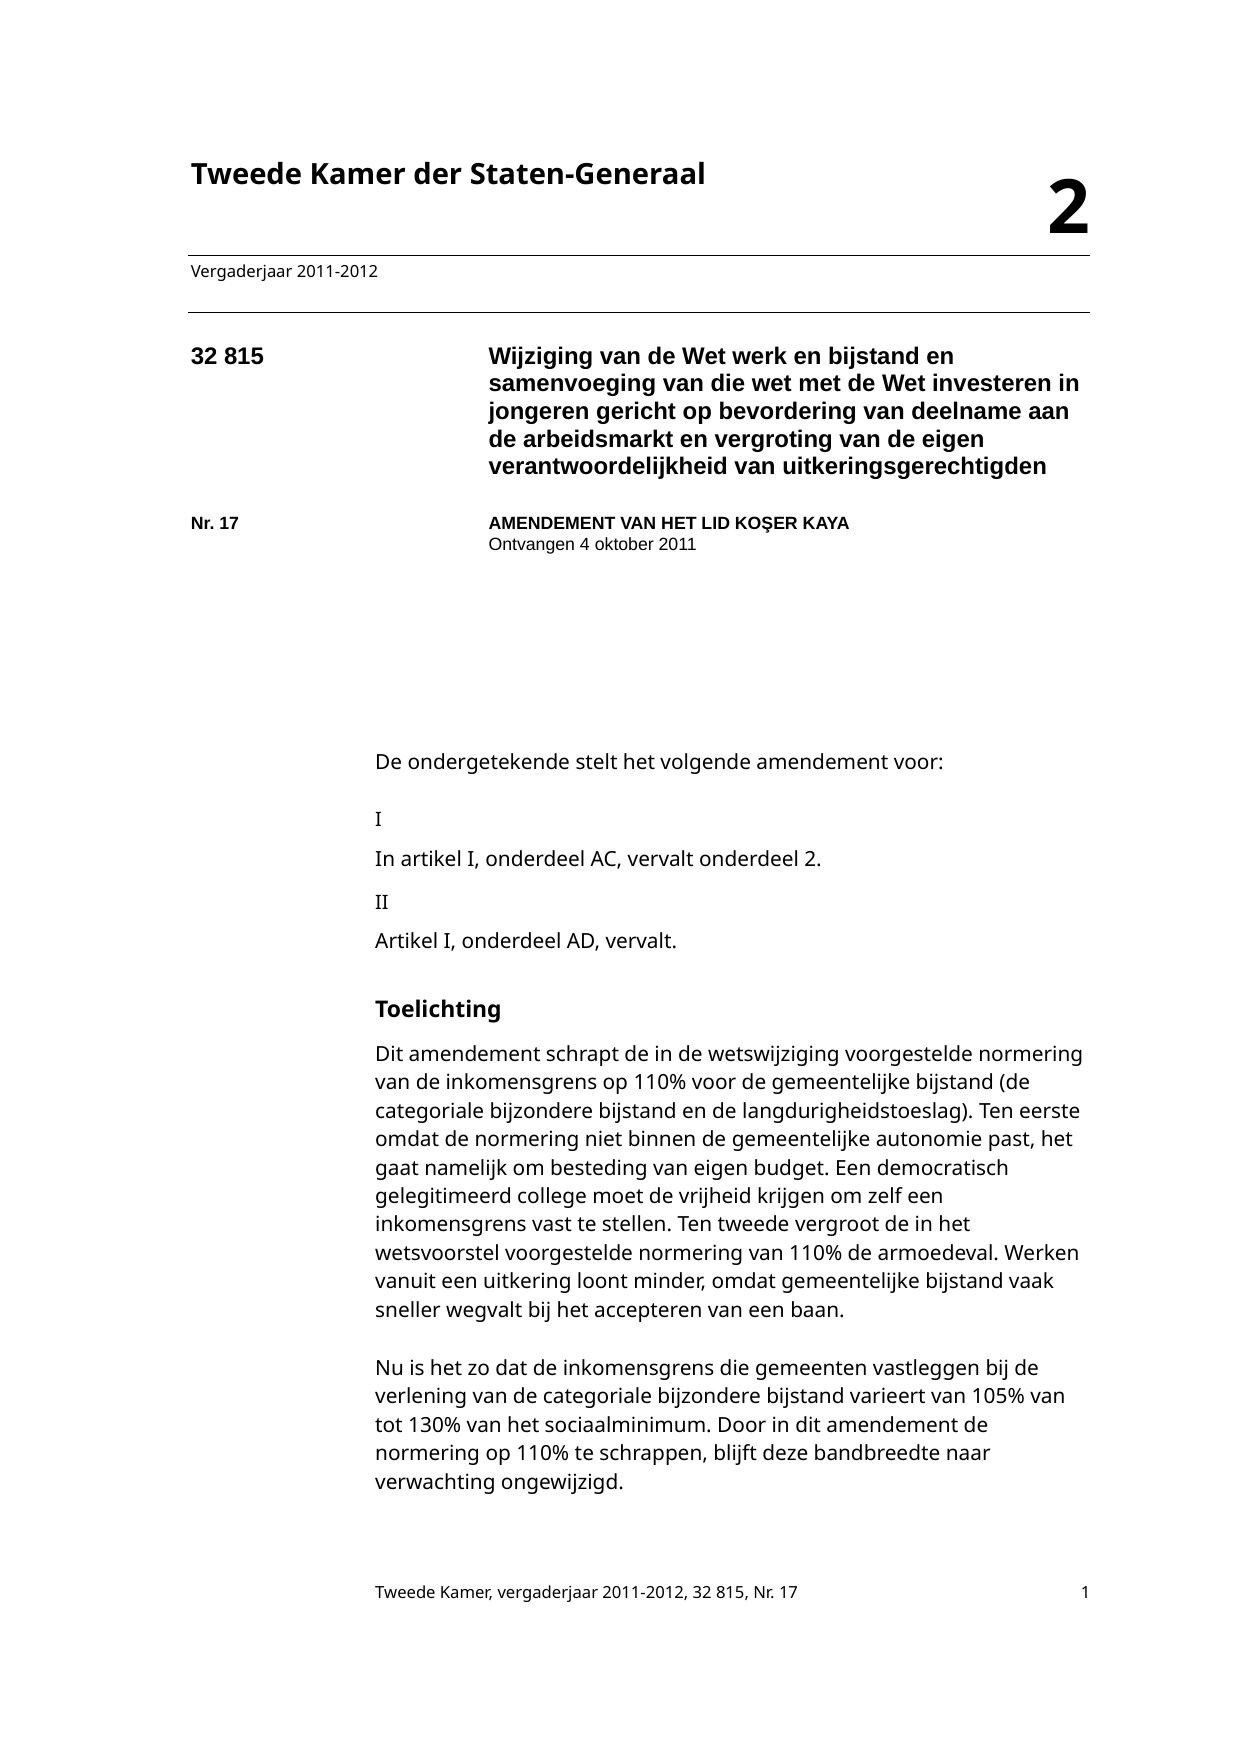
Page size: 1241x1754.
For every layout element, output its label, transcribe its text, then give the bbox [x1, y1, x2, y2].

text Artikel I, onderdeel AD, vervalt. [375, 927, 1090, 955]
text In artikel I, onderdeel AC, vervalt onderdeel 2. [375, 844, 1090, 873]
table_cell Wijziging van de Wet werk en bijstand en samenvoeging van die wet met de Wet investeren in jongeren gericht op bevordering van deelname aan de arbeidsmarkt en vergroting van de eigen verantwoordelijkheid van uitkeringsgerechtigden [485, 339, 1090, 510]
text I [375, 806, 1090, 833]
text Nu is het zo dat de inkomensgrens die gemeenten vastleggen bij de verlening van de categoriale bijzondere bijstand varieert van 105% van tot 130% van het sociaalminimum. Door in dit amendement de normering op 110% te schrappen, blijft deze bandbreedte naar verwachting ongewijzigd. [375, 1353, 1090, 1495]
subtitle Toelichting [375, 993, 1090, 1024]
text De ondergetekende stelt het volgende amendement voor: [375, 747, 1090, 776]
table_cell [485, 256, 1090, 312]
table_cell Nr. 17 [188, 510, 485, 629]
table_cell [188, 313, 485, 339]
table_cell AMENDEMENT VAN HET LID KOŞER KAYA Ontvangen 4 oktober 2011 [485, 510, 1090, 629]
table_header 2 [910, 150, 1090, 255]
table_header Tweede Kamer der Staten-Generaal [188, 150, 909, 255]
table_cell Vergaderjaar 2011-2012 [188, 256, 485, 312]
text II [375, 888, 1090, 915]
text Dit amendement schrapt de in de wetswijziging voorgestelde normering van de inkomensgrens op 110% voor de gemeentelijke bijstand (de categoriale bijzondere bijstand en de langdurigheidstoeslag). Ten eerste omdat de normering niet binnen de gemeentelijke autonomie past, het gaat namelijk om besteding van eigen budget. Een democratisch gelegitimeerd college moet de vrijheid krijgen om zelf een inkomensgrens vast te stellen. Ten tweede vergroot de in het wetsvoorstel voorgestelde normering van 110% de armoedeval. Werken vanuit een uitkering loont minder, omdat gemeentelijke bijstand vaak sneller wegvalt bij het accepteren van een baan. [375, 1039, 1090, 1323]
table_cell 32 815 [188, 339, 485, 510]
table_cell [485, 313, 1090, 339]
